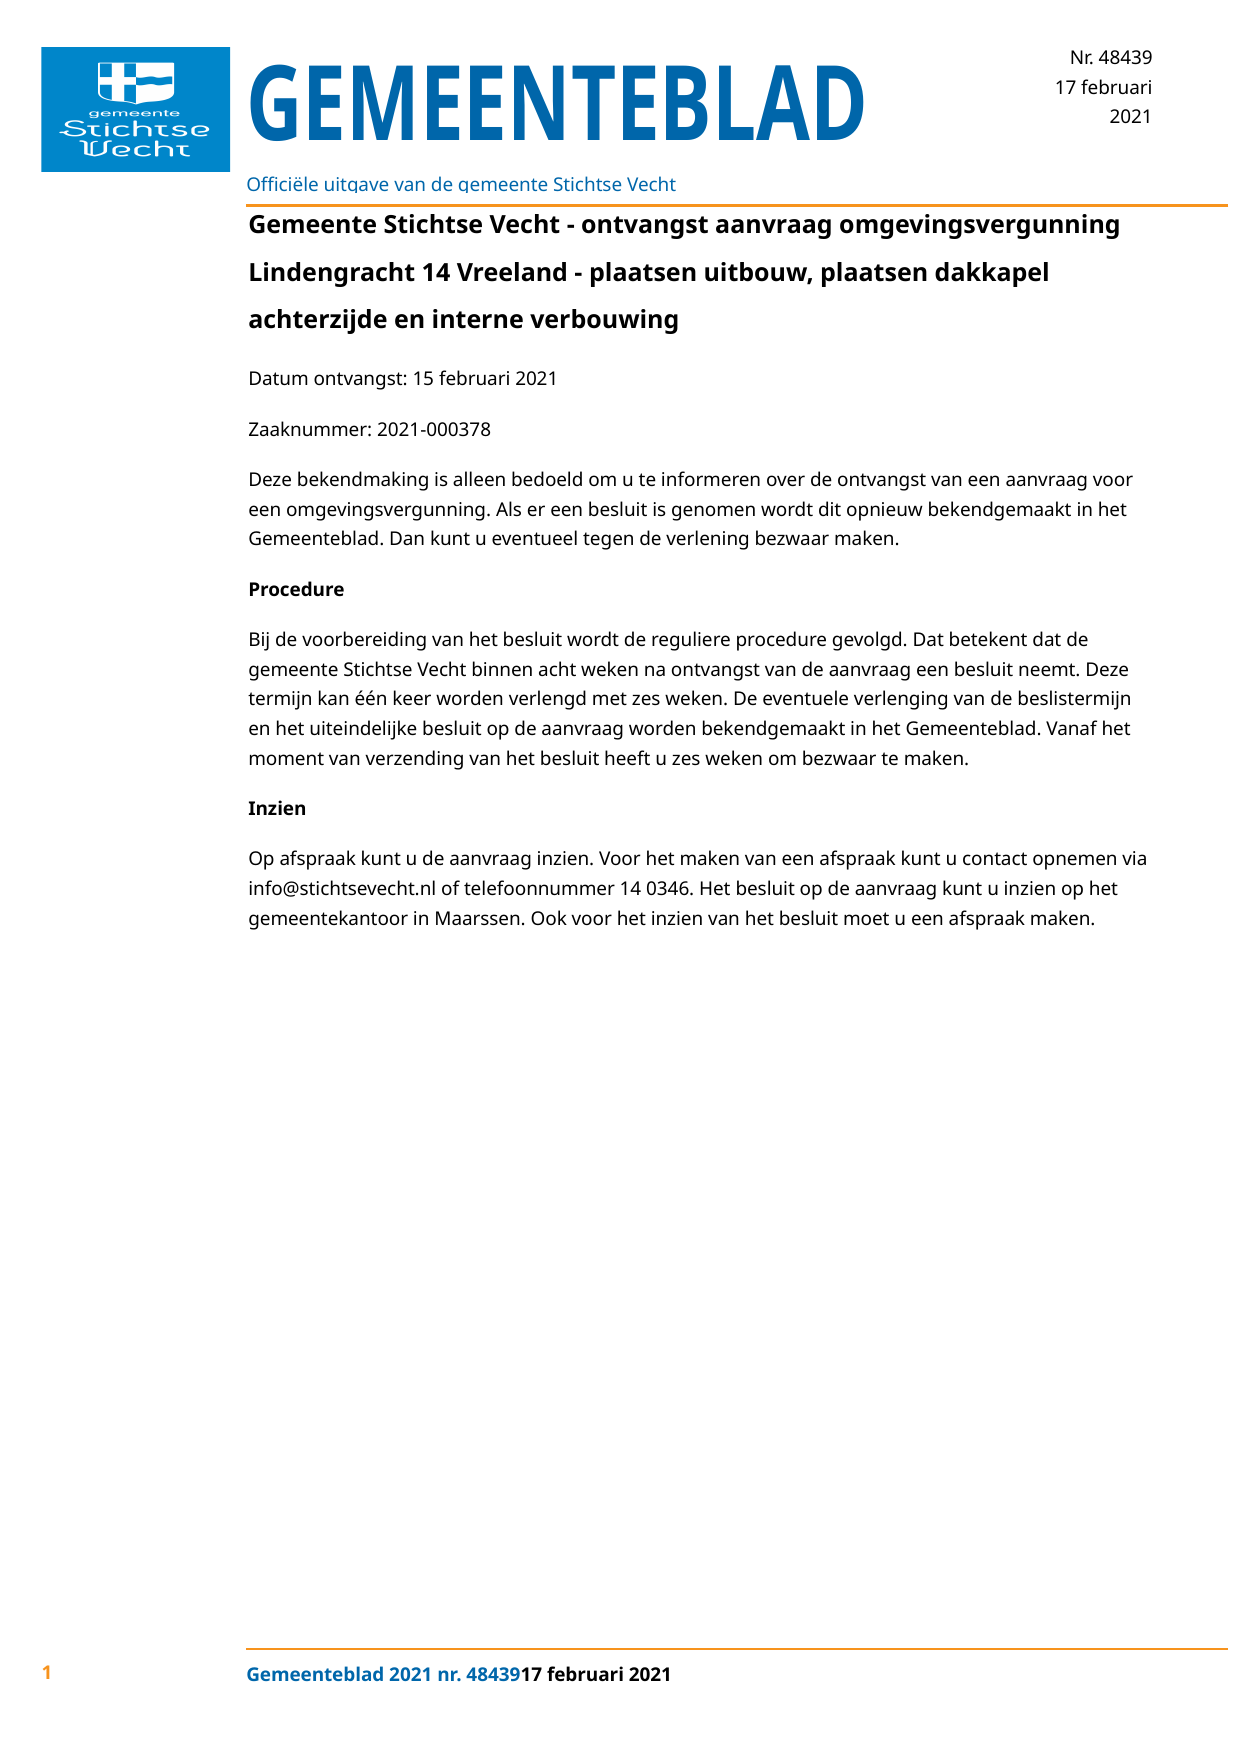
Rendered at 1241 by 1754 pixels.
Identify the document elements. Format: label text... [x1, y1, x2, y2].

text Gemeente Stichtse Vecht - ontvangst aanvraag omgevingsvergunning Lindengracht 14 Vreeland - plaatsen uitbouw, plaatsen dakkapel achterzijde en interne verbouwing [248, 207, 1152, 336]
text Datum ontvangst: 15 februari 2021 [248, 366, 1152, 391]
text Bij de voorbereiding van het besluit wordt de reguliere procedure gevolgd. Dat betekent dat de gemeente Stichtse Vecht binnen acht weken na ontvangst van de aanvraag een besluit neemt. Deze termijn kan één keer worden verlengd met zes weken. De eventuele verlenging van de beslistermijn en het uiteindelijke besluit op de aanvraag worden bekendgemaakt in het Gemeenteblad. Vanaf het moment van verzending van het besluit heeft u zes weken om bezwaar te maken. [248, 626, 1152, 770]
picture [99, 63, 135, 101]
picture [137, 63, 174, 103]
text Inzien [248, 795, 1152, 821]
text Zaaknummer: 2021-000378 [248, 416, 1152, 442]
text Op afspraak kunt u de aanvraag inzien. Voor het maken van een afspraak kunt u contact opnemen via info@stichtsevecht.nl of telefoonnummer 14 0346. Het besluit op de aanvraag kunt u inzien op het gemeentekantoor in Maarssen. Ook voor het inzien van het besluit moet u een afspraak maken. [248, 846, 1152, 930]
text Procedure [248, 576, 1152, 602]
text Deze bekendmaking is alleen bedoeld om u te informeren over de ontvangst van een aanvraag voor een omgevingsvergunning. Als er een besluit is genomen wordt dit opnieuw bekendgemaakt in het Gemeenteblad. Dan kunt u eventueel tegen de verlening bezwaar maken. [248, 466, 1152, 551]
